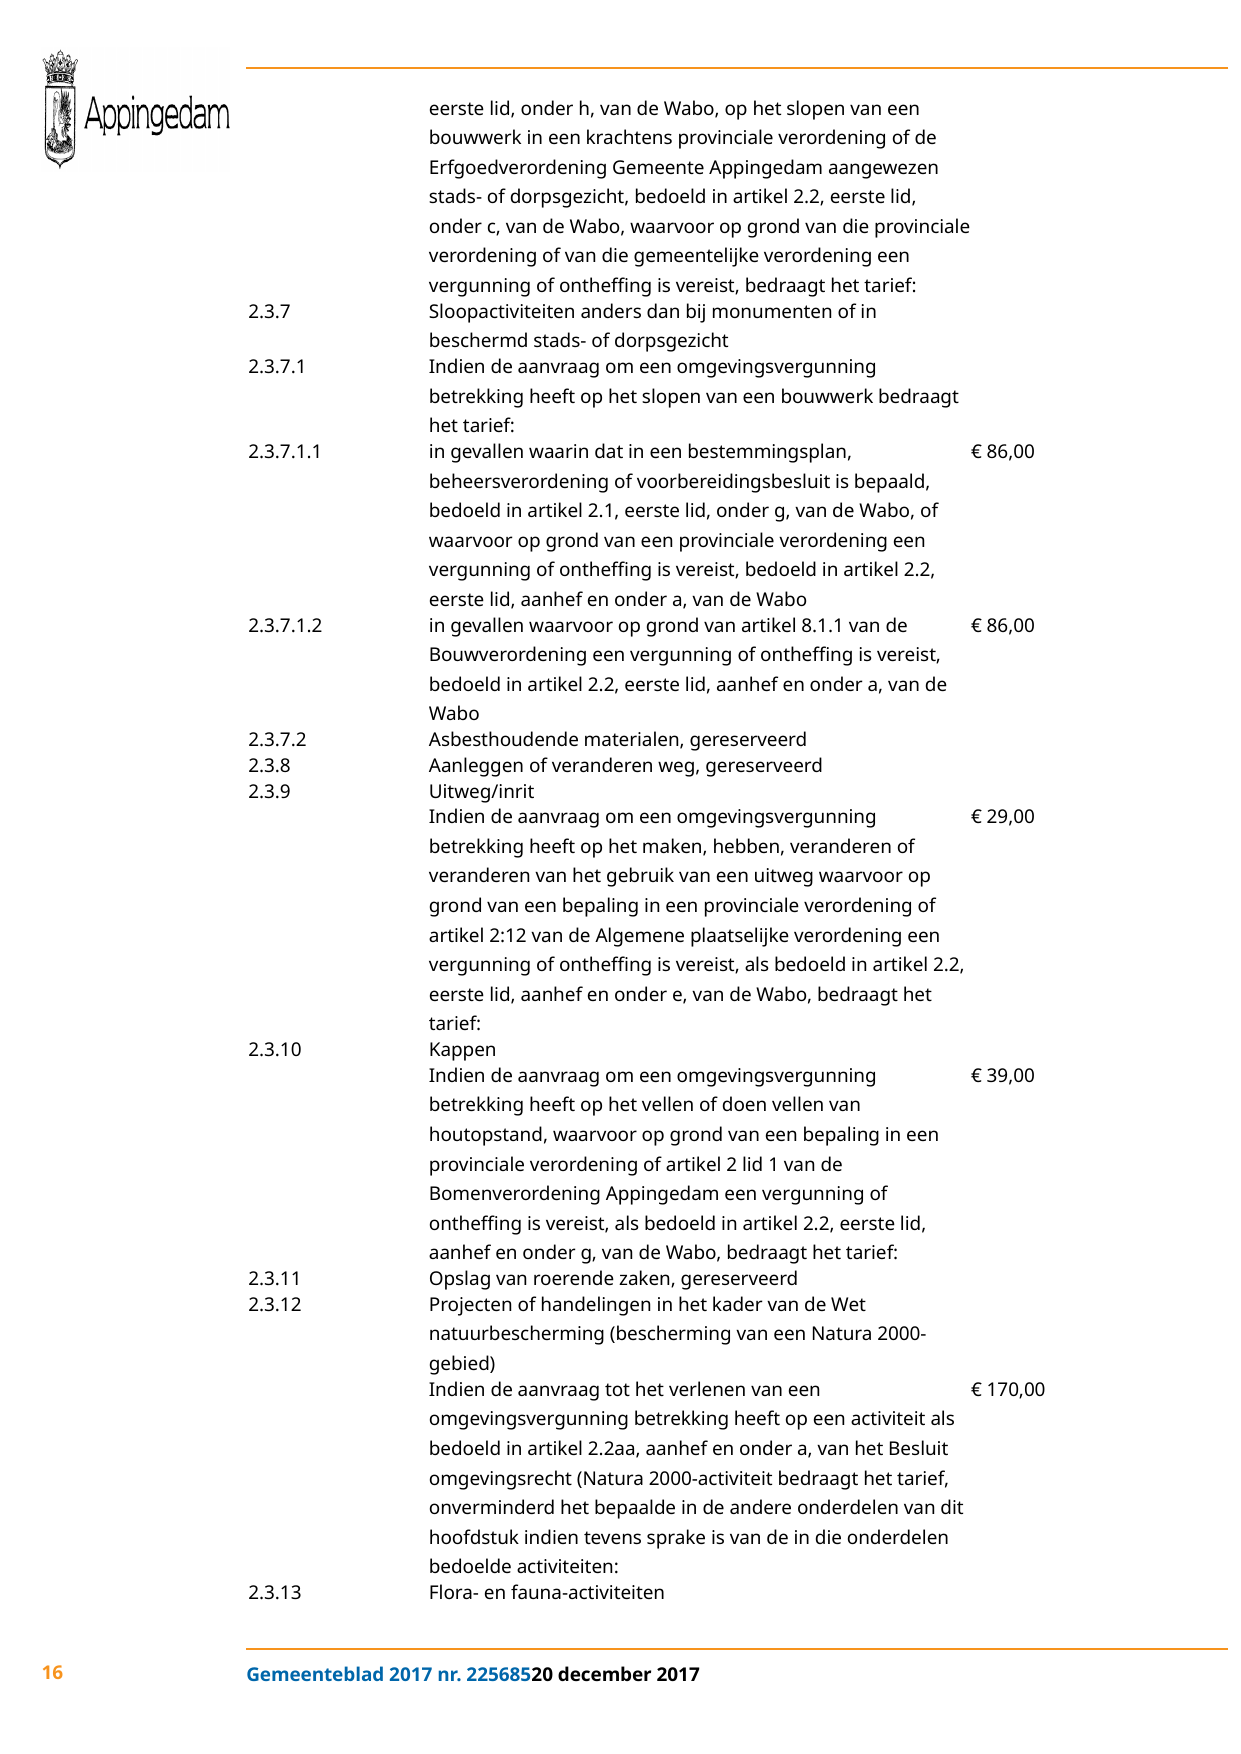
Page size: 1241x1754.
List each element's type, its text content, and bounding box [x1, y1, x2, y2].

table_cell Asbesthoudende materialen, gereserveerd [429, 726, 971, 752]
table_cell 2.3.11 [248, 1265, 429, 1291]
table_cell eerste lid, onder h, van de Wabo, op het slopen van een bouwwerk in een krachtens provinciale verordening of de Erfgoedverordening Gemeente Appingedam aangewezen stads- of dorpsgezicht, bedoeld in artikel 2.2, eerste lid, onder c, van de Wabo, waarvoor op grond van die provinciale verordening of van die gemeentelijke verordening een vergunning of ontheffing is vereist, bedraagt het tarief: [429, 95, 971, 298]
table_cell 2.3.7.1.2 [248, 612, 429, 726]
table_cell Flora- en fauna-activiteiten [429, 1579, 971, 1605]
table_cell [971, 778, 1152, 803]
table_cell 2.3.12 [248, 1291, 429, 1376]
table_cell Uitweg/inrit [429, 778, 971, 803]
table_cell [248, 804, 429, 1036]
table_cell € 86,00 [971, 438, 1152, 612]
table_cell Kappen [429, 1036, 971, 1062]
table_cell Opslag van roerende zaken, gereserveerd [429, 1265, 971, 1291]
table_cell 2.3.7 [248, 298, 429, 353]
table_cell [248, 95, 429, 298]
table_cell in gevallen waarin dat in een bestemmingsplan, beheersverordening of voorbereidingsbesluit is bepaald, bedoeld in artikel 2.1, eerste lid, onder g, van de Wabo, of waarvoor op grond van een provinciale verordening een vergunning of ontheffing is vereist, bedoeld in artikel 2.2, eerste lid, aanhef en onder a, van de Wabo [429, 438, 971, 612]
table_cell € 170,00 [971, 1376, 1152, 1579]
table_cell [971, 1579, 1152, 1605]
table_cell Indien de aanvraag om een omgevingsvergunning betrekking heeft op het maken, hebben, veranderen of veranderen van het gebruik van een uitweg waarvoor op grond van een bepaling in een provinciale verordening of artikel 2:12 van de Algemene plaatselijke verordening een vergunning of ontheffing is vereist, als bedoeld in artikel 2.2, eerste lid, aanhef en onder e, van de Wabo, bedraagt het tarief: [429, 804, 971, 1036]
table_cell Indien de aanvraag tot het verlenen van een omgevingsvergunning betrekking heeft op een activiteit als bedoeld in artikel 2.2aa, aanhef en onder a, van het Besluit omgevingsrecht (Natura 2000-activiteit bedraagt het tarief, onverminderd het bepaalde in de andere onderdelen van dit hoofdstuk indien tevens sprake is van de in die onderdelen bedoelde activiteiten: [429, 1376, 971, 1579]
table_cell Indien de aanvraag om een omgevingsvergunning betrekking heeft op het vellen of doen vellen van houtopstand, waarvoor op grond van een bepaling in een provinciale verordening of artikel 2 lid 1 van de Bomenverordening Appingedam een vergunning of ontheffing is vereist, als bedoeld in artikel 2.2, eerste lid, aanhef en onder g, van de Wabo, bedraagt het tarief: [429, 1062, 971, 1265]
table_cell [248, 1062, 429, 1265]
table_cell [971, 1036, 1152, 1062]
table_cell [248, 1376, 429, 1579]
table_cell [971, 353, 1152, 438]
table_cell Sloopactiviteiten anders dan bij monumenten of in beschermd stads- of dorpsgezicht [429, 298, 971, 353]
table_cell 2.3.7.2 [248, 726, 429, 752]
picture [41, 47, 231, 172]
table_cell 2.3.13 [248, 1579, 429, 1605]
table_cell [971, 1265, 1152, 1291]
table_cell 2.3.10 [248, 1036, 429, 1062]
table_cell [971, 1291, 1152, 1376]
table_cell 2.3.7.1.1 [248, 438, 429, 612]
table_cell € 39,00 [971, 1062, 1152, 1265]
table_cell Projecten of handelingen in het kader van de Wet natuurbescherming (bescherming van een Natura 2000-gebied) [429, 1291, 971, 1376]
table_cell € 29,00 [971, 804, 1152, 1036]
table_cell € 86,00 [971, 612, 1152, 726]
table_cell Aanleggen of veranderen weg, gereserveerd [429, 752, 971, 778]
table_cell [971, 726, 1152, 752]
table_cell [971, 298, 1152, 353]
table_cell in gevallen waarvoor op grond van artikel 8.1.1 van de Bouwverordening een vergunning of ontheffing is vereist, bedoeld in artikel 2.2, eerste lid, aanhef en onder a, van de Wabo [429, 612, 971, 726]
table_cell 2.3.7.1 [248, 353, 429, 438]
table_cell 2.3.8 [248, 752, 429, 778]
table_cell [971, 95, 1152, 298]
table_cell Indien de aanvraag om een omgevingsvergunning betrekking heeft op het slopen van een bouwwerk bedraagt het tarief: [429, 353, 971, 438]
table_cell [971, 752, 1152, 778]
table_cell 2.3.9 [248, 778, 429, 803]
